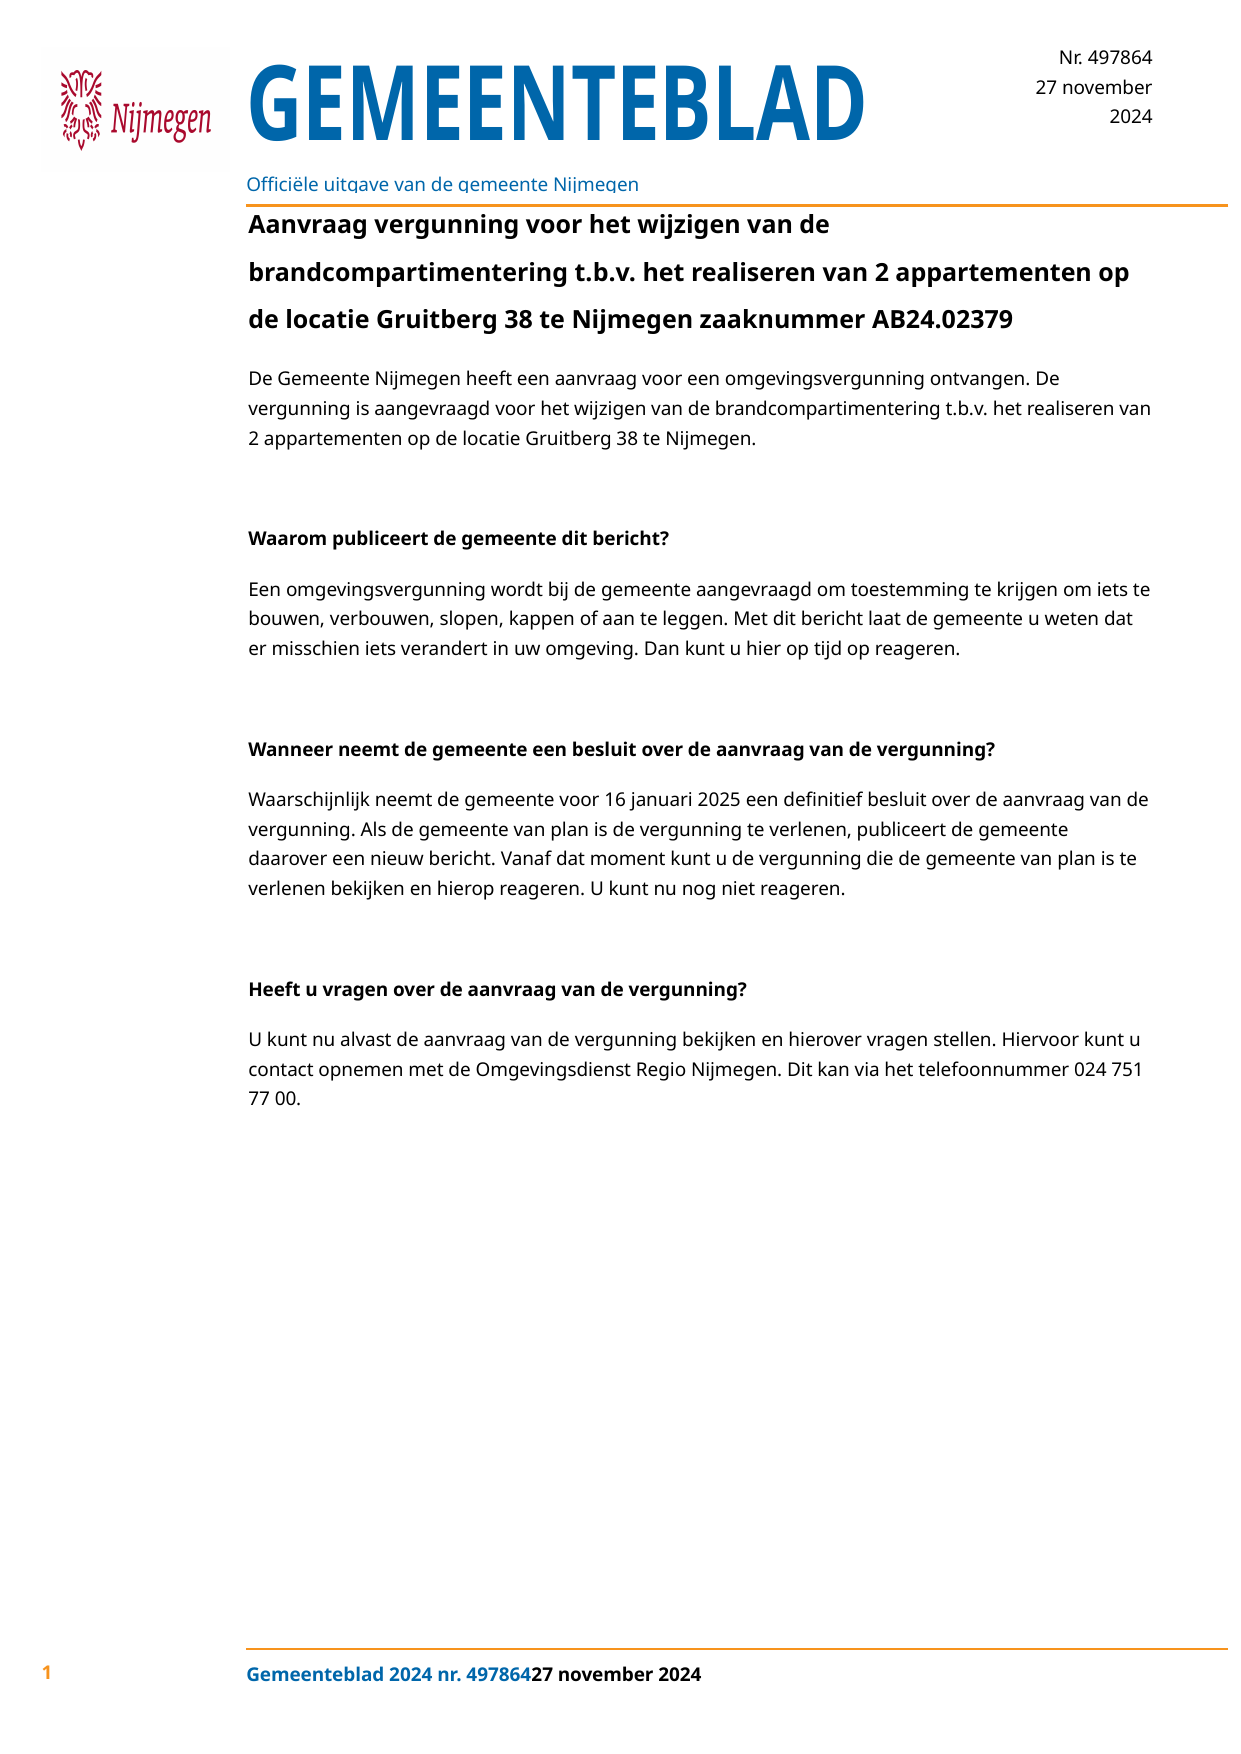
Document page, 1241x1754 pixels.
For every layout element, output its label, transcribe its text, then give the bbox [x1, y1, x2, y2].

text Heeft u vragen over de aanvraag van de vergunning? [248, 976, 1152, 1002]
text Waarom publiceert de gemeente dit bericht? [248, 526, 1152, 551]
text Wanneer neemt de gemeente een besluit over de aanvraag van de vergunning? [248, 736, 1152, 762]
text Waarschijnlijk neemt de gemeente voor 16 januari 2025 een definitief besluit over de aanvraag van de vergunning. Als de gemeente van plan is de vergunning te verlenen, publiceert de gemeente daarover een nieuw bericht. Vanaf dat moment kunt u de vergunning die de gemeente van plan is te verlenen bekijken en hierop reageren. U kunt nu nog niet reageren. [248, 786, 1152, 901]
text U kunt nu alvast de aanvraag van de vergunning bekijken en hierover vragen stellen. Hiervoor kunt u contact opnemen met de Omgevingsdienst Regio Nijmegen. Dit kan via het telefoonnummer 024 751 77 00. [248, 1026, 1152, 1111]
text Aanvraag vergunning voor het wijzigen van de brandcompartimentering t.b.v. het realiseren van 2 appartementen op de locatie Gruitberg 38 te Nijmegen zaaknummer AB24.02379 [248, 207, 1152, 336]
text De Gemeente Nijmegen heeft een aanvraag voor een omgevingsvergunning ontvangen. De vergunning is aangevraagd voor het wijzigen van de brandcompartimentering t.b.v. het realiseren van 2 appartementen op de locatie Gruitberg 38 te Nijmegen. [248, 366, 1152, 450]
picture [41, 47, 231, 172]
text Een omgevingsvergunning wordt bij de gemeente aangevraagd om toestemming te krijgen om iets te bouwen, verbouwen, slopen, kappen of aan te leggen. Met dit bericht laat de gemeente u weten dat er misschien iets verandert in uw omgeving. Dan kunt u hier op tijd op reageren. [248, 576, 1152, 661]
